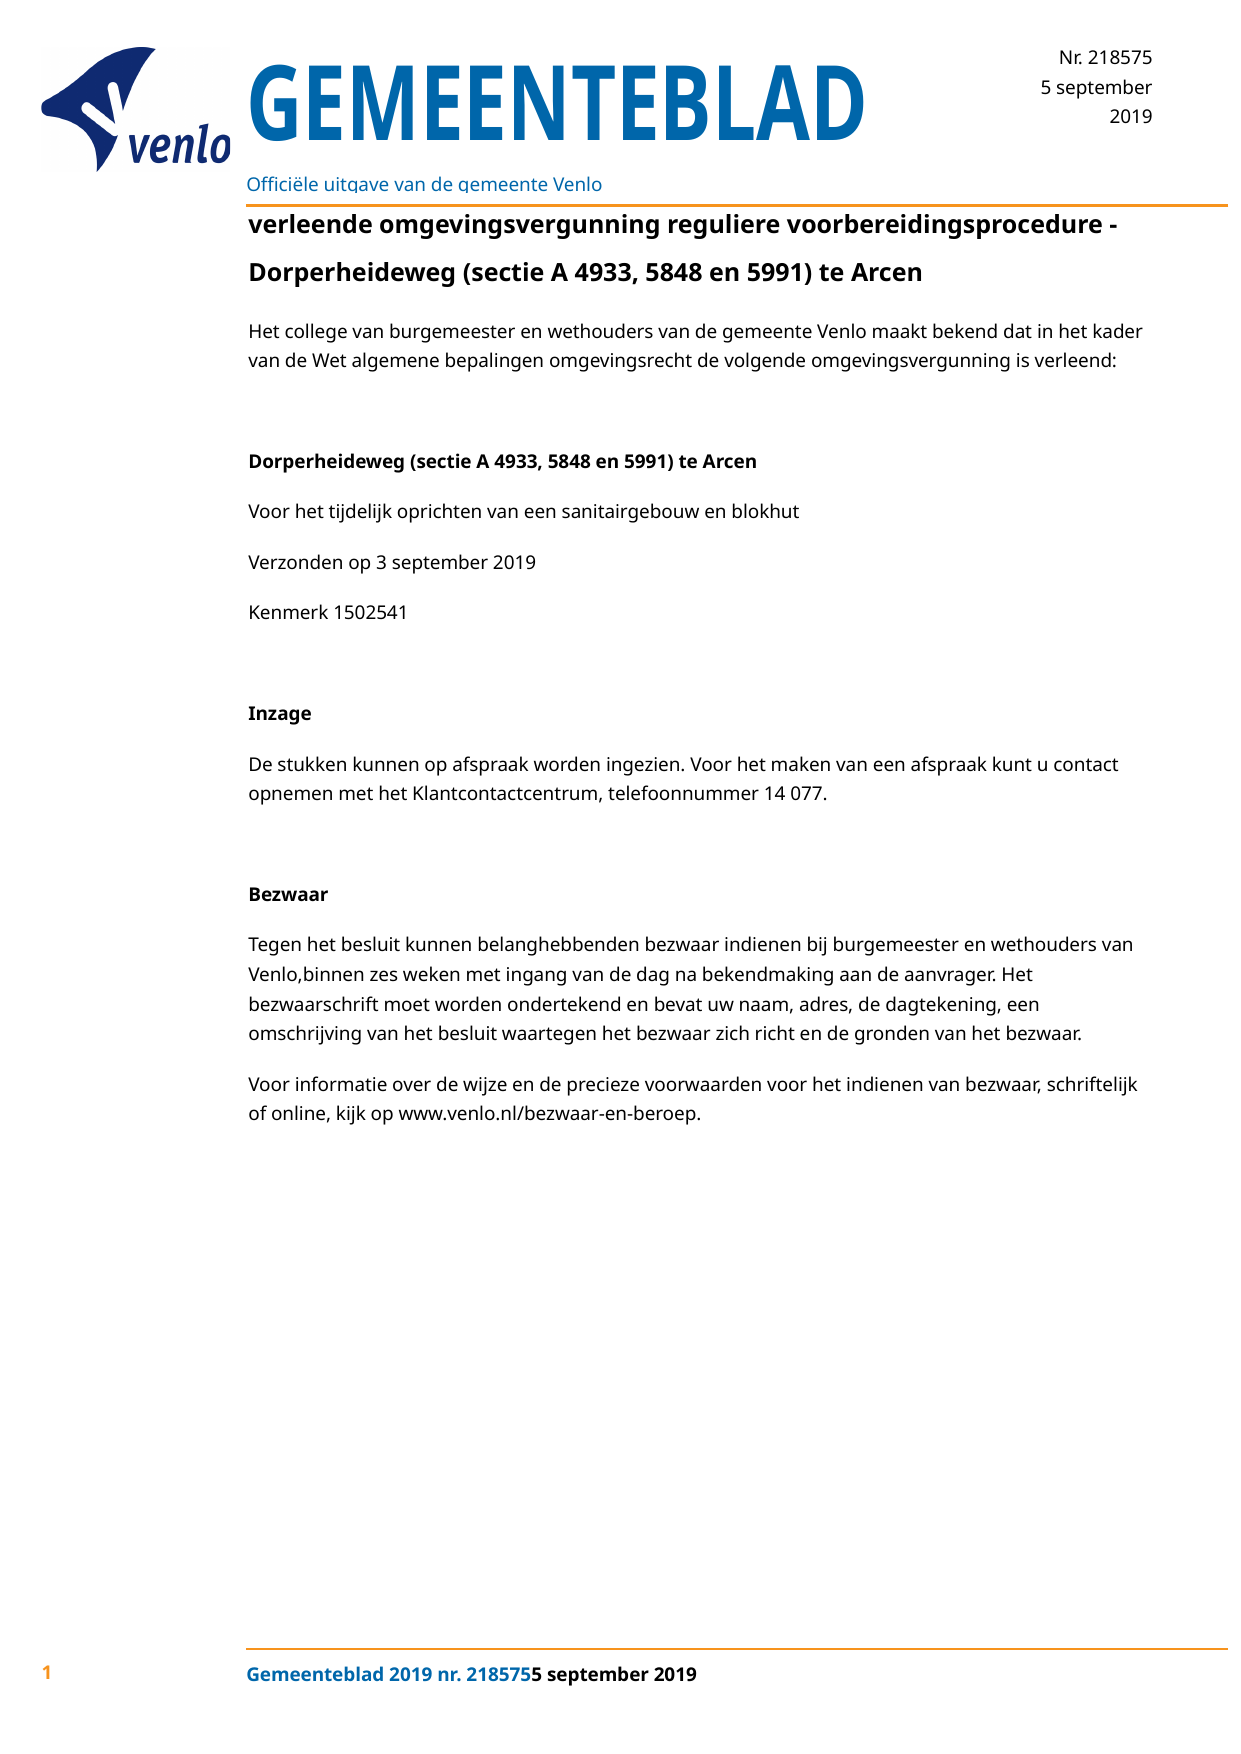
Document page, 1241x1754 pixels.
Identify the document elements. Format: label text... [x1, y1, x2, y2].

text Voor informatie over de wijze en de precieze voorwaarden voor het indienen van bezwaar, schriftelijk of online, kijk op www.venlo.nl/bezwaar-en-beroep. [248, 1071, 1152, 1126]
text Het college van burgemeester en wethouders van de gemeente Venlo maakt bekend dat in het kader van de Wet algemene bepalingen omgevingsrecht de volgende omgevingsvergunning is verleend: [248, 318, 1152, 373]
text Voor het tijdelijk oprichten van een sanitairgebouw en blokhut [248, 499, 1152, 524]
text Dorperheideweg (sectie A 4933, 5848 en 5991) te Arcen [248, 448, 1152, 474]
text Bezwaar [248, 881, 1152, 907]
text Kenmerk 1502541 [248, 599, 1152, 625]
text De stukken kunnen op afspraak worden ingezien. Voor het maken van een afspraak kunt u contact opnemen met het Klantcontactcentrum, telefoonnummer 14 077. [248, 751, 1152, 806]
text verleende omgevingsvergunning reguliere voorbereidingsprocedure - Dorperheideweg (sectie A 4933, 5848 en 5991) te Arcen [248, 207, 1152, 288]
picture [41, 47, 231, 172]
text Verzonden op 3 september 2019 [248, 549, 1152, 575]
text Inzage [248, 700, 1152, 726]
text Tegen het besluit kunnen belanghebbenden bezwaar indienen bij burgemeester en wethouders van Venlo,binnen zes weken met ingang van de dag na bekendmaking aan de aanvrager. Het bezwaarschrift moet worden ondertekend en bevat uw naam, adres, de dagtekening, een omschrijving van het besluit waartegen het bezwaar zich richt en de gronden van het bezwaar. [248, 932, 1152, 1046]
